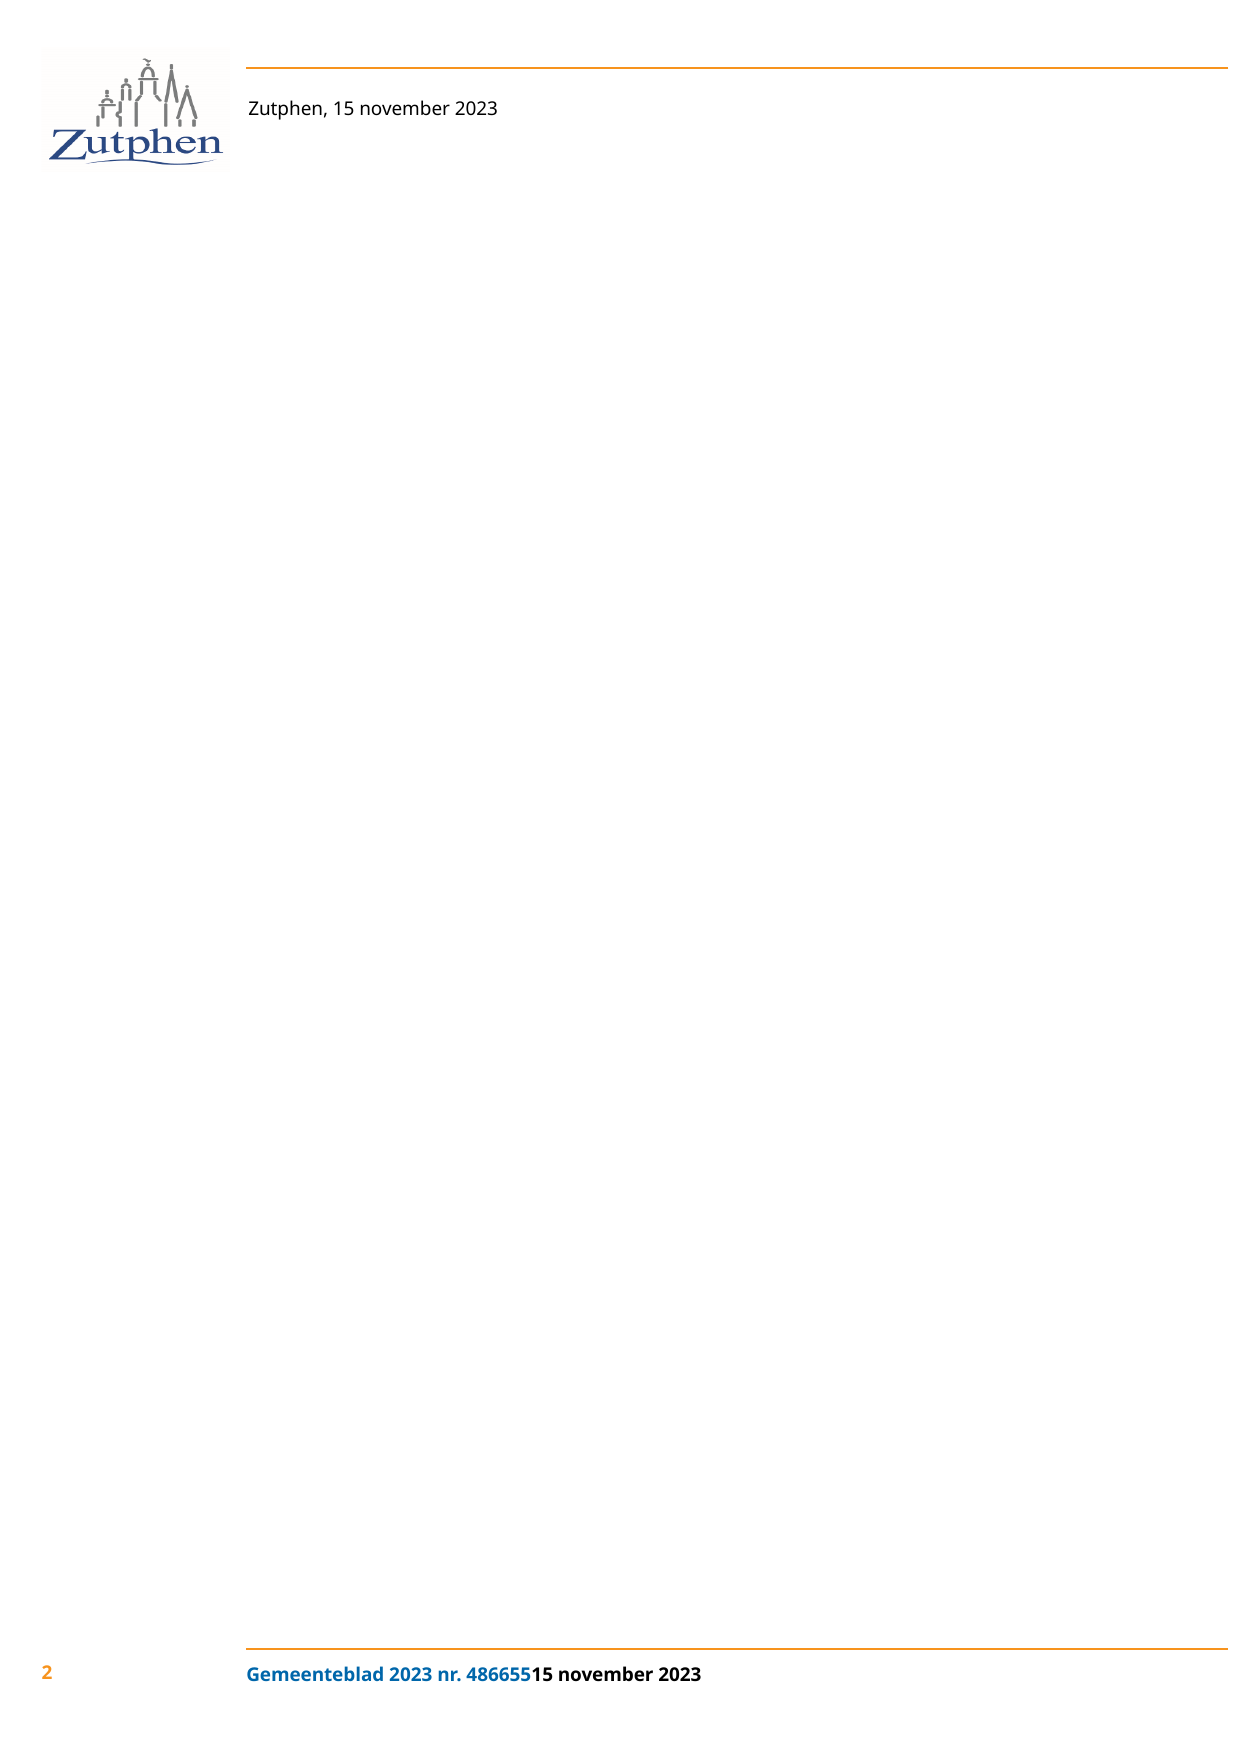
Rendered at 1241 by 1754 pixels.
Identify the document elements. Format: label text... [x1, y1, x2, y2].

picture [41, 47, 231, 172]
text Zutphen, 15 november 2023 [248, 95, 1152, 121]
